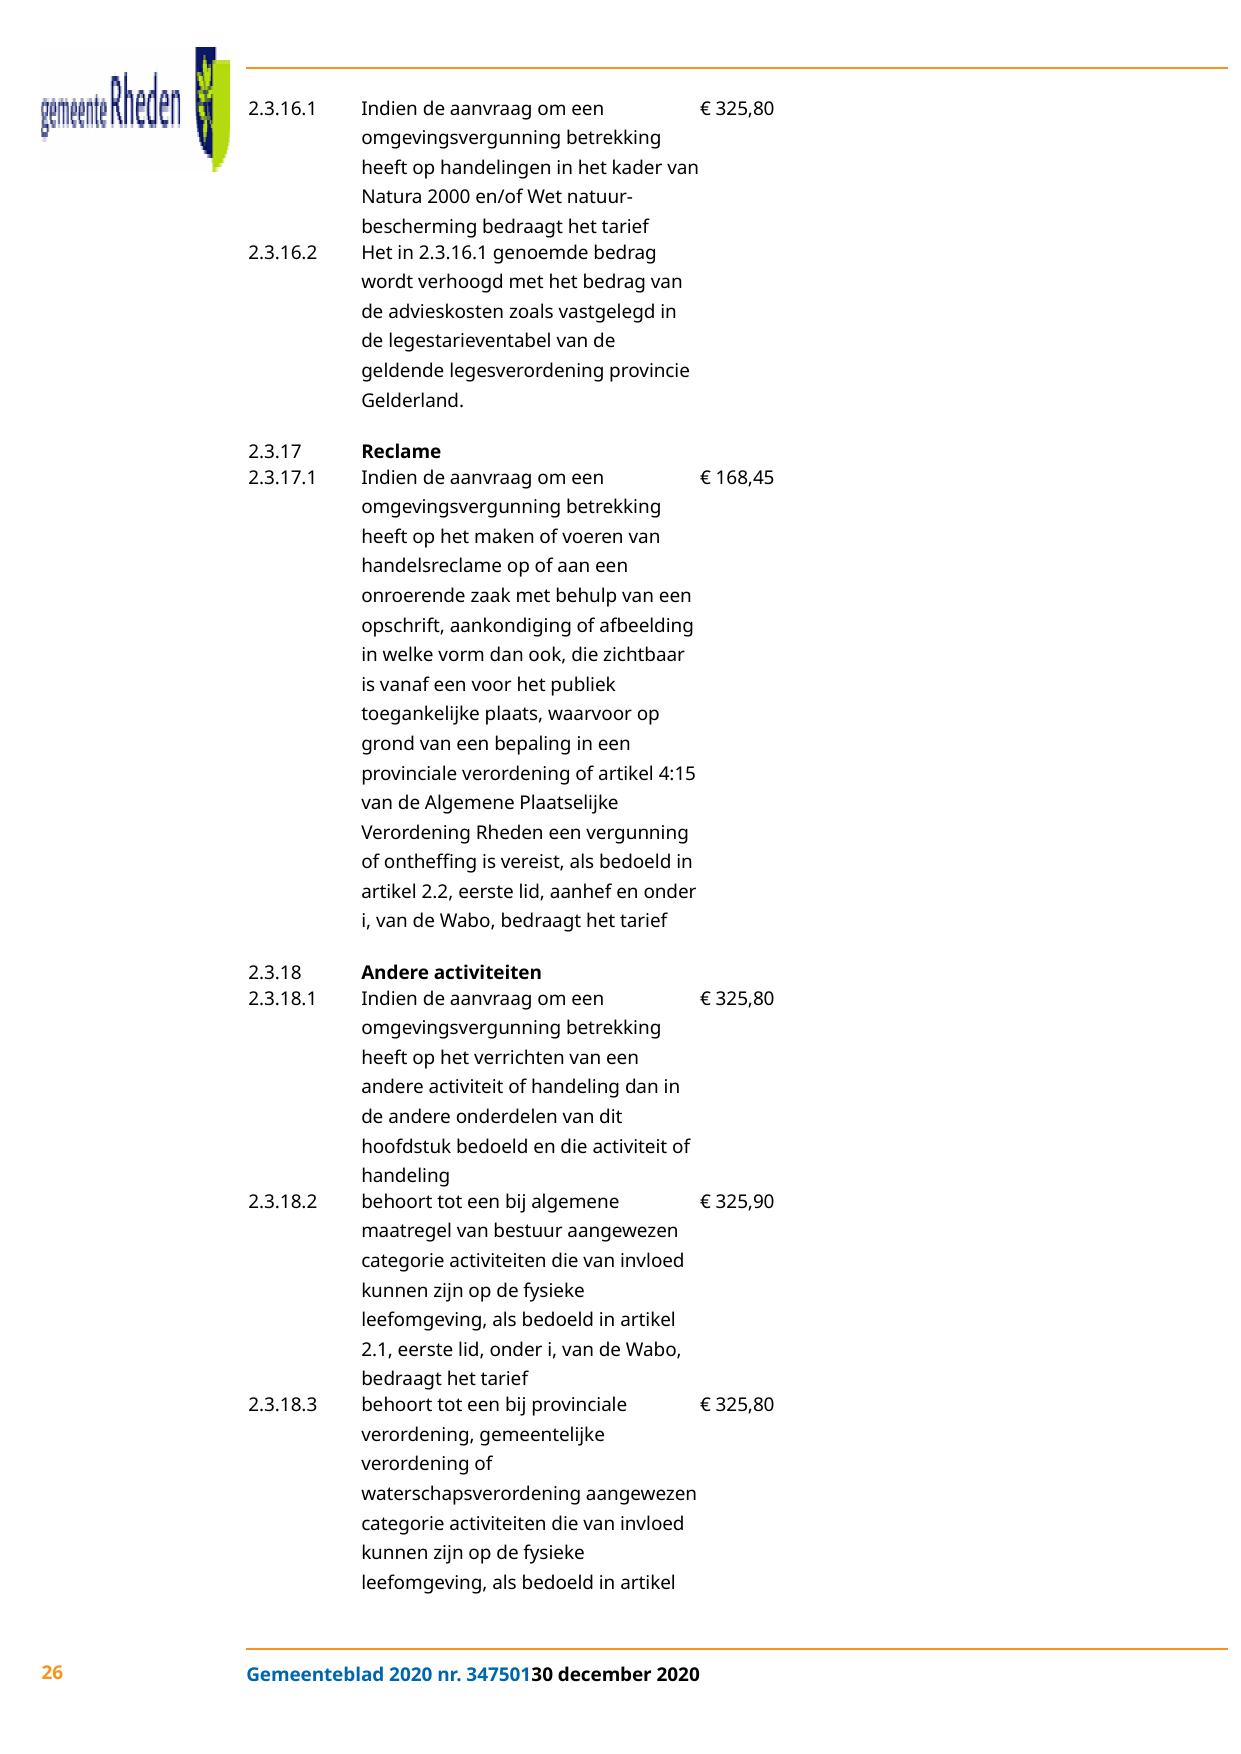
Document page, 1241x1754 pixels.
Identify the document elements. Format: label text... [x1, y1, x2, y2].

table_cell [700, 959, 1152, 985]
table_cell 2.3.18 [248, 959, 361, 985]
table_cell € 325,80 [700, 985, 1152, 1188]
table_cell Het in 2.3.16.1 genoemde bedrag wordt verhoogd met het bedrag van de advieskosten zoals vastgelegd in de legestarieventabel van de geldende legesverordening provincie Gelderland. [361, 239, 700, 412]
table_cell [361, 413, 700, 438]
table_cell Reclame [361, 438, 700, 464]
table_cell [361, 934, 700, 959]
table_cell 2.3.17 [248, 438, 361, 464]
table_cell 2.3.16.1 [248, 95, 361, 239]
table_cell behoort tot een bij provinciale verordening, gemeentelijke verordening of waterschapsverordening aangewezen categorie activiteiten die van invloed kunnen zijn op de fysieke leefomgeving, als bedoeld in artikel [361, 1391, 700, 1594]
table_cell [700, 438, 1152, 464]
table_cell € 325,90 [700, 1188, 1152, 1391]
table_cell € 168,45 [700, 464, 1152, 933]
table_cell Andere activiteiten [361, 959, 700, 985]
picture [41, 47, 231, 172]
table_cell € 325,80 [700, 95, 1152, 239]
table_cell [248, 413, 361, 438]
table_cell € 325,80 [700, 1391, 1152, 1594]
table_cell Indien de aanvraag om een omgevingsvergunning betrekking heeft op het maken of voeren van handelsreclame op of aan een onroerende zaak met behulp van een opschrift, aankondiging of afbeelding in welke vorm dan ook, die zichtbaar is vanaf een voor het publiek toegankelijke plaats, waarvoor op grond van een bepaling in een provinciale verordening of artikel 4:15 van de Algemene Plaatselijke Verordening Rheden een vergunning of ontheffing is vereist, als bedoeld in artikel 2.2, eerste lid, aanhef en onder i, van de Wabo, bedraagt het tarief [361, 464, 700, 933]
table_cell 2.3.18.3 [248, 1391, 361, 1594]
table_cell Indien de aanvraag om een omgevingsvergunning betrekking heeft op handelingen in het kader van Natura 2000 en/of Wet natuur-bescherming bedraagt het tarief [361, 95, 700, 239]
table_cell 2.3.16.2 [248, 239, 361, 412]
table_cell [248, 934, 361, 959]
table_cell 2.3.17.1 [248, 464, 361, 933]
table_cell 2.3.18.2 [248, 1188, 361, 1391]
table_cell [700, 413, 1152, 438]
table_cell behoort tot een bij algemene maatregel van bestuur aangewezen categorie activiteiten die van invloed kunnen zijn op de fysieke leefomgeving, als bedoeld in artikel 2.1, eerste lid, onder i, van de Wabo, bedraagt het tarief [361, 1188, 700, 1391]
table_cell [700, 934, 1152, 959]
table_cell [700, 239, 1152, 412]
table_cell 2.3.18.1 [248, 985, 361, 1188]
table_cell Indien de aanvraag om een omgevingsvergunning betrekking heeft op het verrichten van een andere activiteit of handeling dan in de andere onderdelen van dit hoofdstuk bedoeld en die activiteit of handeling [361, 985, 700, 1188]
